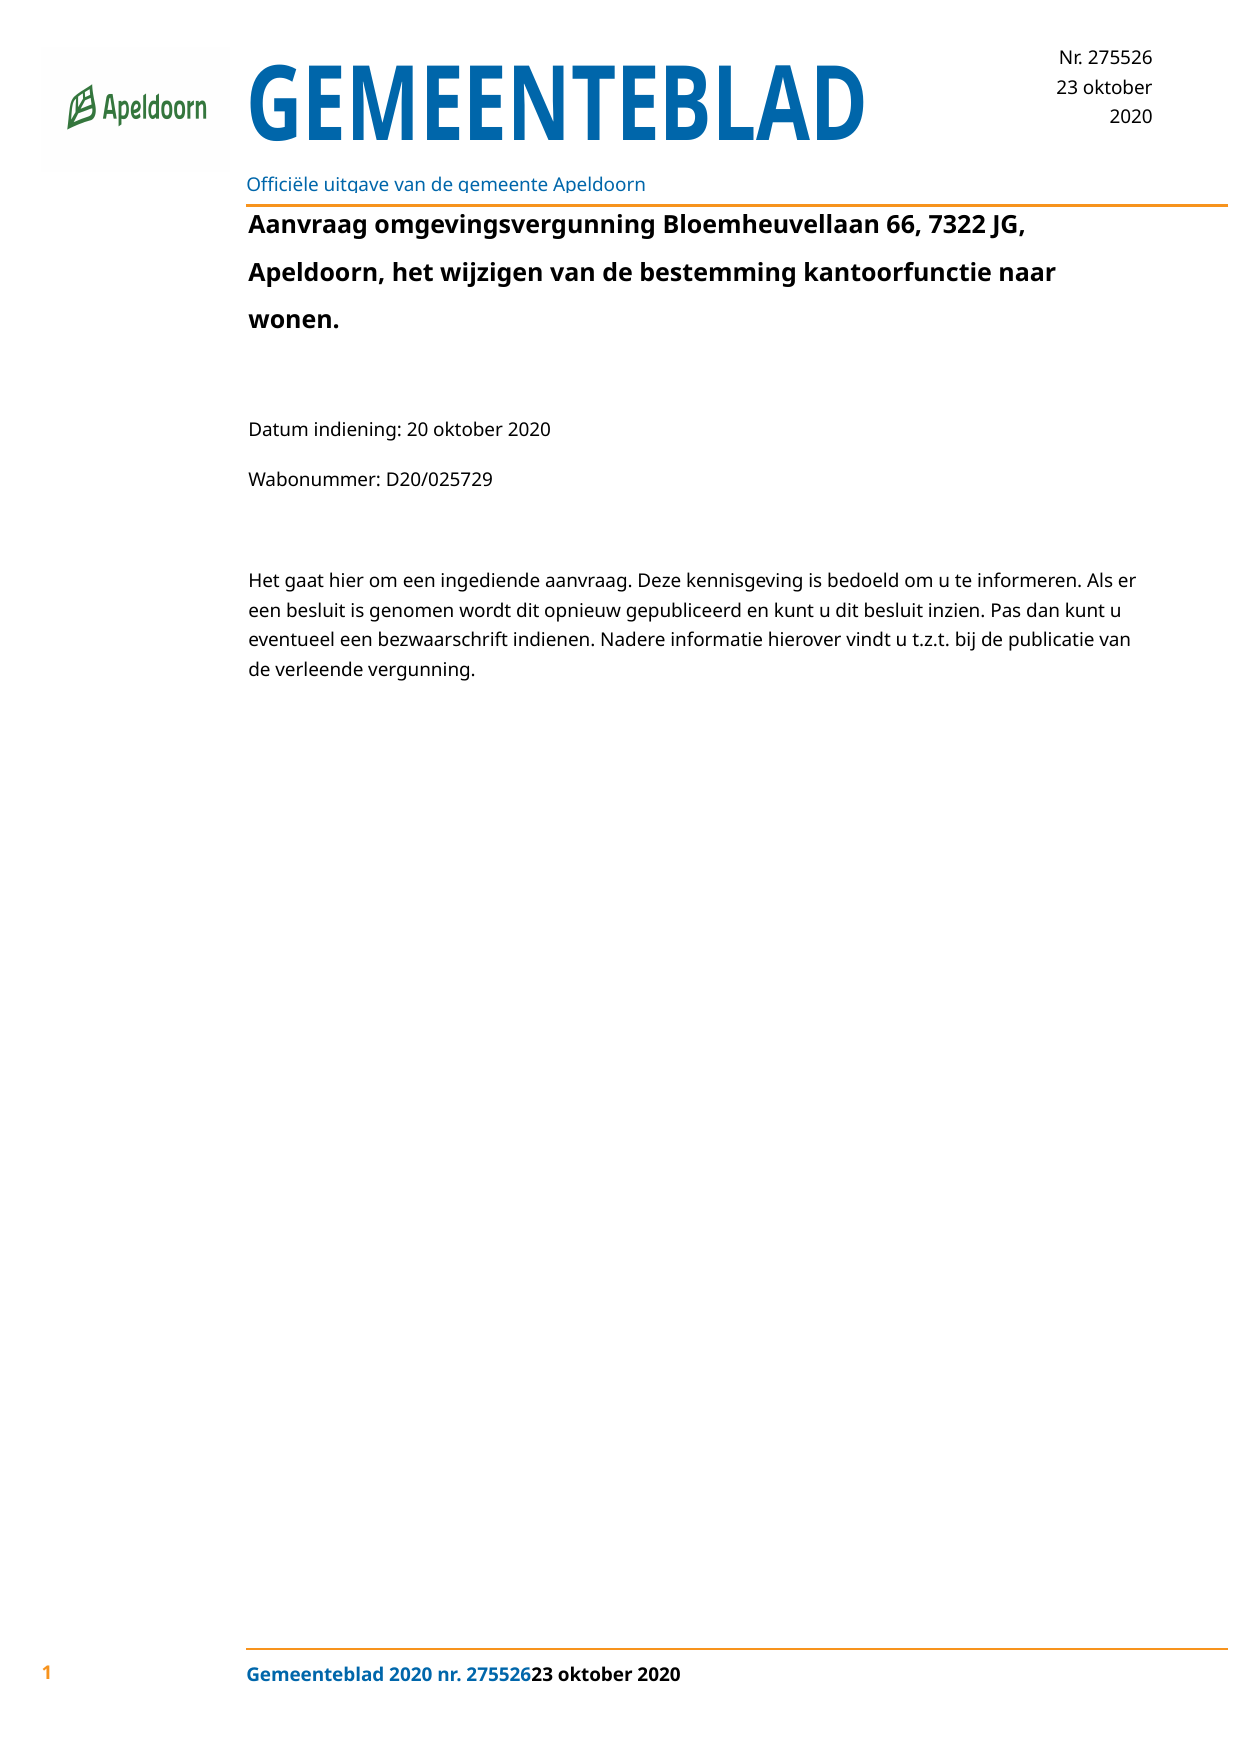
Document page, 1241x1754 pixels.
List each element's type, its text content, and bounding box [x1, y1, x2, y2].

text Het gaat hier om een ingediende aanvraag. Deze kennisgeving is bedoeld om u te informeren. Als er een besluit is genomen wordt dit opnieuw gepubliceerd en kunt u dit besluit inzien. Pas dan kunt u eventueel een bezwaarschrift indienen. Nadere informatie hierover vindt u t.z.t. bij de publicatie van de verleende vergunning. [248, 567, 1152, 682]
text Wabonummer: D20/025729 [248, 466, 1152, 492]
picture [41, 47, 231, 172]
text Datum indiening: 20 oktober 2020 [248, 416, 1152, 442]
text Aanvraag omgevingsvergunning Bloemheuvellaan 66, 7322 JG, Apeldoorn, het wijzigen van de bestemming kantoorfunctie naar wonen. [248, 207, 1152, 336]
